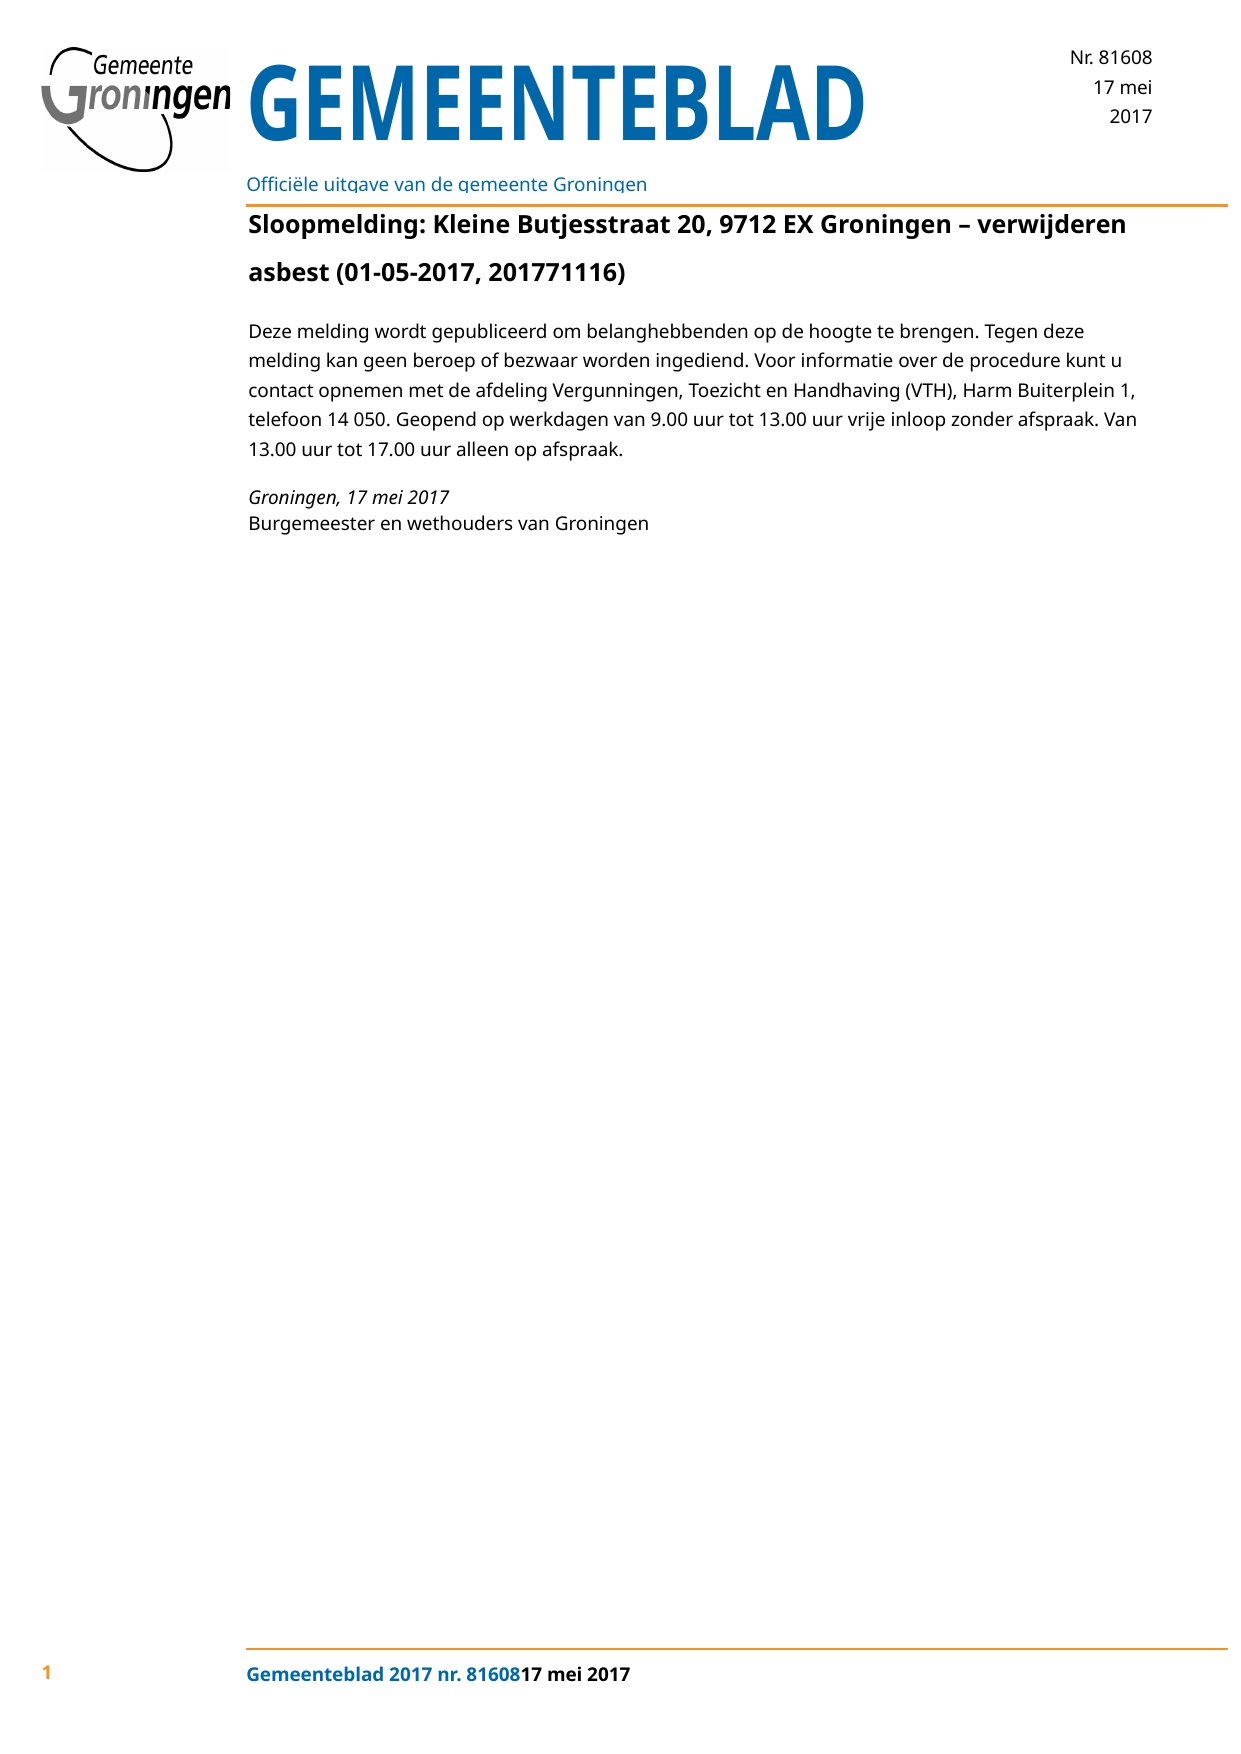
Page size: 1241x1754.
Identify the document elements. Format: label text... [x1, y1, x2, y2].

picture [41, 47, 231, 172]
text Sloopmelding: Kleine Butjesstraat 20, 9712 EX Groningen – verwijderen asbest (01-05-2017, 201771116) [248, 207, 1152, 288]
text Burgemeester en wethouders van Groningen [248, 510, 1152, 536]
text Deze melding wordt gepubliceerd om belanghebbenden op de hoogte te brengen. Tegen deze melding kan geen beroep of bezwaar worden ingediend. Voor informatie over de procedure kunt u contact opnemen met de afdeling Vergunningen, Toezicht en Handhaving (VTH), Harm Buiterplein 1, telefoon 14 050. Geopend op werkdagen van 9.00 uur tot 13.00 uur vrije inloop zonder afspraak. Van 13.00 uur tot 17.00 uur alleen op afspraak. [248, 318, 1152, 462]
text Groningen, 17 mei 2017 [248, 484, 1152, 510]
